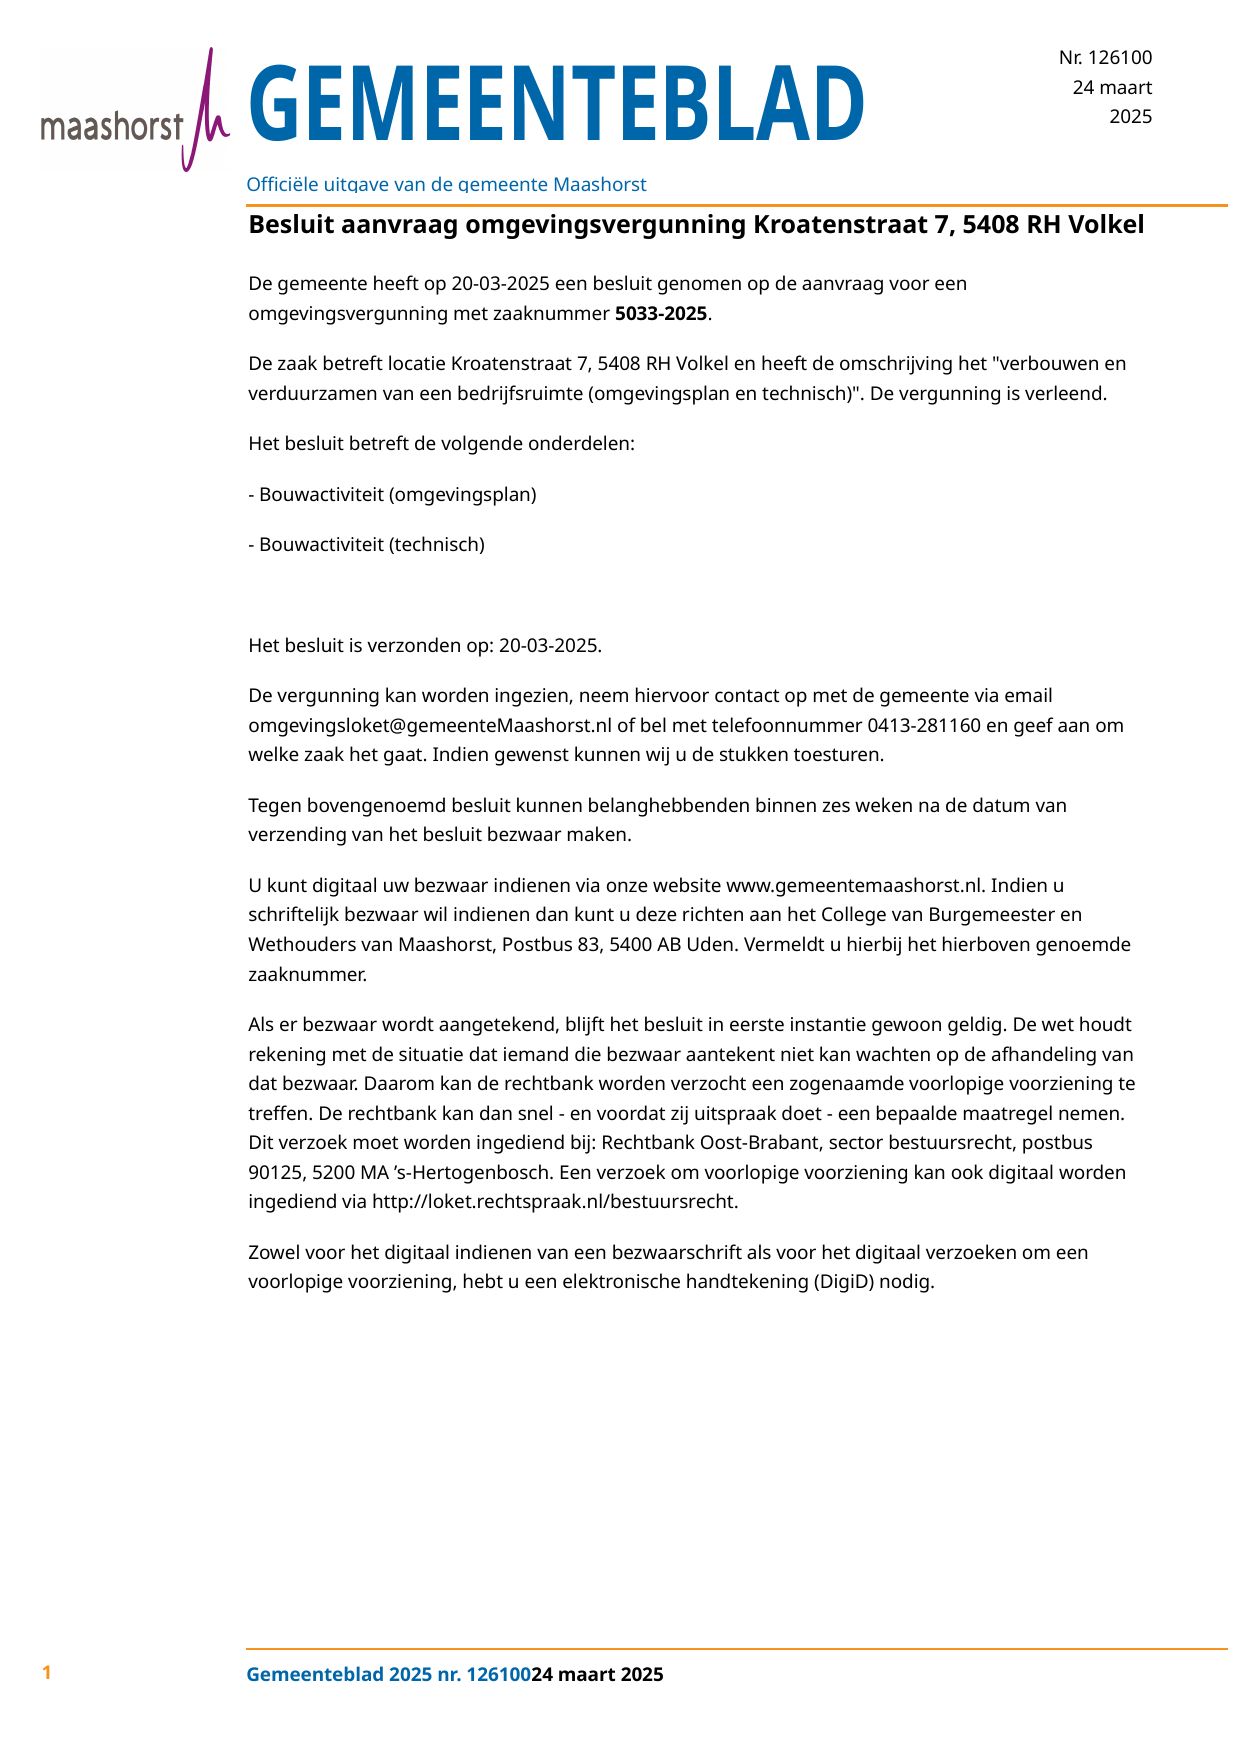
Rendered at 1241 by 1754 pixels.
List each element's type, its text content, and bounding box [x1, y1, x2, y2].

text - Bouwactiviteit (omgevingsplan) [248, 481, 1152, 506]
text De zaak betreft locatie Kroatenstraat 7, 5408 RH Volkel en heeft de omschrijving het "verbouwen en verduurzamen van een bedrijfsruimte (omgevingsplan en technisch)". De vergunning is verleend. [248, 350, 1152, 406]
text Als er bezwaar wordt aangetekend, blijft het besluit in eerste instantie gewoon geldig. De wet houdt rekening met de situatie dat iemand die bezwaar aantekent niet kan wachten op de afhandeling van dat bezwaar. Daarom kan de rechtbank worden verzocht een zogenaamde voorlopige voorziening te treffen. De rechtbank kan dan snel - en voordat zij uitspraak doet - een bepaalde maatregel nemen. Dit verzoek moet worden ingediend bij: Rechtbank Oost-Brabant, sector bestuursrecht, postbus 90125, 5200 MA ’s-Hertogenbosch. Een verzoek om voorlopige voorziening kan ook digitaal worden ingediend via http://loket.rechtspraak.nl/bestuursrecht. [248, 1011, 1152, 1214]
text Het besluit is verzonden op: 20-03-2025. [248, 632, 1152, 658]
text De gemeente heeft op 20-03-2025 een besluit genomen op de aanvraag voor een omgevingsvergunning met zaaknummer 5033-2025. [248, 270, 1152, 326]
text U kunt digitaal uw bezwaar indienen via onze website www.gemeentemaashorst.nl. Indien u schriftelijk bezwaar wil indienen dan kunt u deze richten aan het College van Burgemeester en Wethouders van Maashorst, Postbus 83, 5400 AB Uden. Vermeldt u hierbij het hierboven genoemde zaaknummer. [248, 872, 1152, 986]
text Het besluit betreft de volgende onderdelen: [248, 430, 1152, 456]
text Zowel voor het digitaal indienen van een bezwaarschrift als voor het digitaal verzoeken om een voorlopige voorziening, hebt u een elektronische handtekening (DigiD) nodig. [248, 1239, 1152, 1294]
text Tegen bovengenoemd besluit kunnen belanghebbenden binnen zes weken na de datum van verzending van het besluit bezwaar maken. [248, 792, 1152, 847]
text - Bouwactiviteit (technisch) [248, 531, 1152, 557]
text De vergunning kan worden ingezien, neem hiervoor contact op met de gemeente via email omgevingsloket@gemeenteMaashorst.nl of bel met telefoonnummer 0413-281160 en geef aan om welke zaak het gaat. Indien gewenst kunnen wij u de stukken toesturen. [248, 682, 1152, 767]
picture [41, 47, 231, 172]
text Besluit aanvraag omgevingsvergunning Kroatenstraat 7, 5408 RH Volkel [248, 207, 1152, 241]
